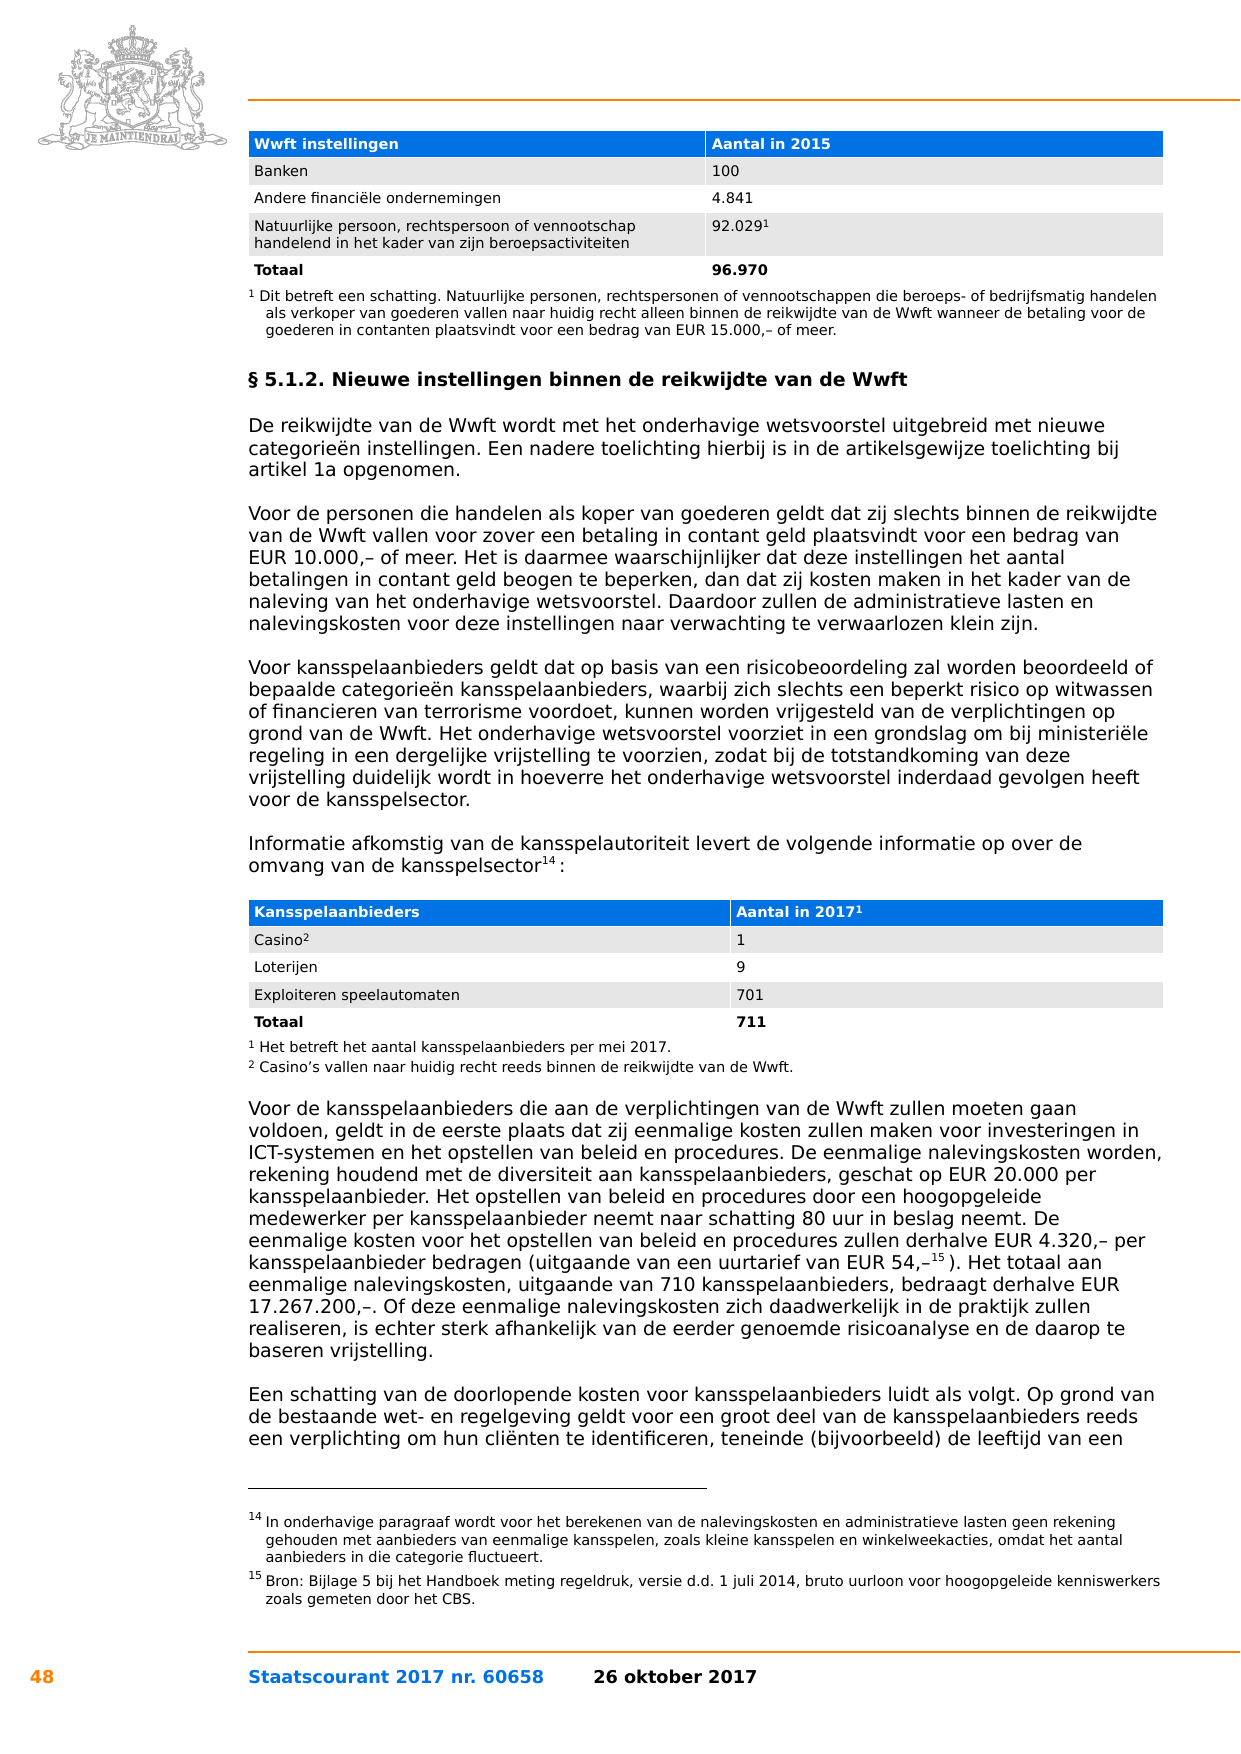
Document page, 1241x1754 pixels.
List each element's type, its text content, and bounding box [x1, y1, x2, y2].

table_cell Casino2 [249, 927, 730, 953]
table_cell 711 [731, 1009, 1163, 1036]
table_cell Loterijen [249, 954, 730, 981]
table_cell Natuurlijke persoon, rechtspersoon of vennootschap handelend in het kader van zijn beroepsactiviteiten [249, 213, 705, 256]
subtitle § 5.1.2. Nieuwe instellingen binnen de reikwijdte van de Wwft [248, 368, 1163, 390]
table_cell Andere financiële ondernemingen [249, 186, 705, 212]
text Informatie afkomstig van de kansspelautoriteit levert de volgende informatie op over de omvang van de kansspelsector: [248, 833, 1163, 877]
table_cell Totaal [249, 1009, 730, 1036]
table_cell 1 [731, 927, 1163, 953]
text Voor de personen die handelen als koper van goederen geldt dat zij slechts binnen de reikwijdte van de Wwft vallen voor zover een betaling in contant geld plaatsvindt voor een bedrag van EUR 10.000,– of meer. Het is daarmee waarschijnlijker dat deze instellingen het aantal betalingen in contant geld beogen te beperken, dan dat zij kosten maken in het kader van de naleving van het onderhavige wetsvoorstel. Daardoor zullen de administratieve lasten en nalevingskosten voor deze instellingen naar verwachting te verwaarlozen klein zijn. [248, 503, 1163, 635]
table_cell Banken [249, 158, 705, 185]
table_header Kansspelaanbieders [249, 900, 730, 926]
text De reikwijdte van de Wwft wordt met het onderhavige wetsvoorstel uitgebreid met nieuwe categorieën instellingen. Een nadere toelichting hierbij is in de artikelsgewijze toelichting bij artikel 1a opgenomen. [248, 415, 1163, 481]
table_cell 100 [706, 158, 1163, 185]
text Voor de kansspelaanbieders die aan de verplichtingen van de Wwft zullen moeten gaan voldoen, geldt in de eerste plaats dat zij eenmalige kosten zullen maken voor investeringen in ICT-systemen en het opstellen van beleid en procedures. De eenmalige nalevingskosten worden, rekening houdend met de diversiteit aan kansspelaanbieders, geschat op EUR 20.000 per kansspelaanbieder. Het opstellen van beleid en procedures door een hoogopgeleide medewerker per kansspelaanbieder neemt naar schatting 80 uur in beslag neemt. De eenmalige kosten voor het opstellen van beleid en procedures zullen derhalve EUR 4.320,– per kansspelaanbieder bedragen (uitgaande van een uurtarief van EUR 54,–). Het totaal aan eenmalige nalevingskosten, uitgaande van 710 kansspelaanbieders, bedraagt derhalve EUR 17.267.200,–. Of deze eenmalige nalevingskosten zich daadwerkelijk in de praktijk zullen realiseren, is echter sterk afhankelijk van de eerder genoemde risicoanalyse en de daarop te baseren vrijstelling. [248, 1098, 1163, 1362]
table_cell 92.0291 [706, 213, 1163, 256]
table_cell Exploiteren speelautomaten [249, 982, 730, 1008]
table_header Aantal in 20171 [731, 900, 1163, 926]
table_header Wwft instellingen [249, 131, 705, 157]
table_cell Totaal [249, 258, 705, 284]
table_cell 4.841 [706, 186, 1163, 212]
table_cell 1 Dit betreft een schatting. Natuurlijke personen, rechtspersonen of vennootschappen die beroeps- of bedrijfsmatig handelen als verkoper van goederen vallen naar huidig recht alleen binnen de reikwijdte van de Wwft wanneer de betaling voor de goederen in contanten plaatsvindt voor een bedrag van EUR 15.000,– of meer. [248, 285, 1163, 338]
text Een schatting van de doorlopende kosten voor kansspelaanbieders luidt als volgt. Op grond van de bestaande wet- en regelgeving geldt voor een groot deel van de kansspelaanbieders reeds een verplichting om hun cliënten te identificeren, teneinde (bijvoorbeeld) de leeftijd van een [248, 1384, 1163, 1449]
table_cell 96.970 [706, 258, 1163, 284]
table_header Aantal in 2015 [706, 131, 1163, 157]
table_cell 701 [731, 982, 1163, 1008]
table_cell 9 [731, 954, 1163, 981]
text Voor kansspelaanbieders geldt dat op basis van een risicobeoordeling zal worden beoordeeld of bepaalde categorieën kansspelaanbieders, waarbij zich slechts een beperkt risico op witwassen of financieren van terrorisme voordoet, kunnen worden vrijgesteld van de verplichtingen op grond van de Wwft. Het onderhavige wetsvoorstel voorziet in een grondslag om bij ministeriële regeling in een dergelijke vrijstelling te voorzien, zodat bij de totstandkoming van deze vrijstelling duidelijk wordt in hoeverre het onderhavige wetsvoorstel inderdaad gevolgen heeft voor de kansspelsector. [248, 657, 1163, 811]
text In onderhavige paragraaf wordt voor het berekenen van de nalevingskosten en administratieve lasten geen rekening gehouden met aanbieders van eenmalige kansspelen, zoals kleine kansspelen en winkelweekacties, omdat het aantal aanbieders in die categorie fluctueert. [248, 1510, 1163, 1566]
table_cell 1 Het betreft het aantal kansspelaanbieders per mei 2017. 2 Casino’s vallen naar huidig recht reeds binnen de reikwijdte van de Wwft. [248, 1037, 1163, 1076]
text Bron: Bijlage 5 bij het Handboek meting regeldruk, versie d.d. 1 juli 2014, bruto uurloon voor hoogopgeleide kenniswerkers zoals gemeten door het CBS. [248, 1569, 1163, 1608]
picture [38, 25, 227, 150]
